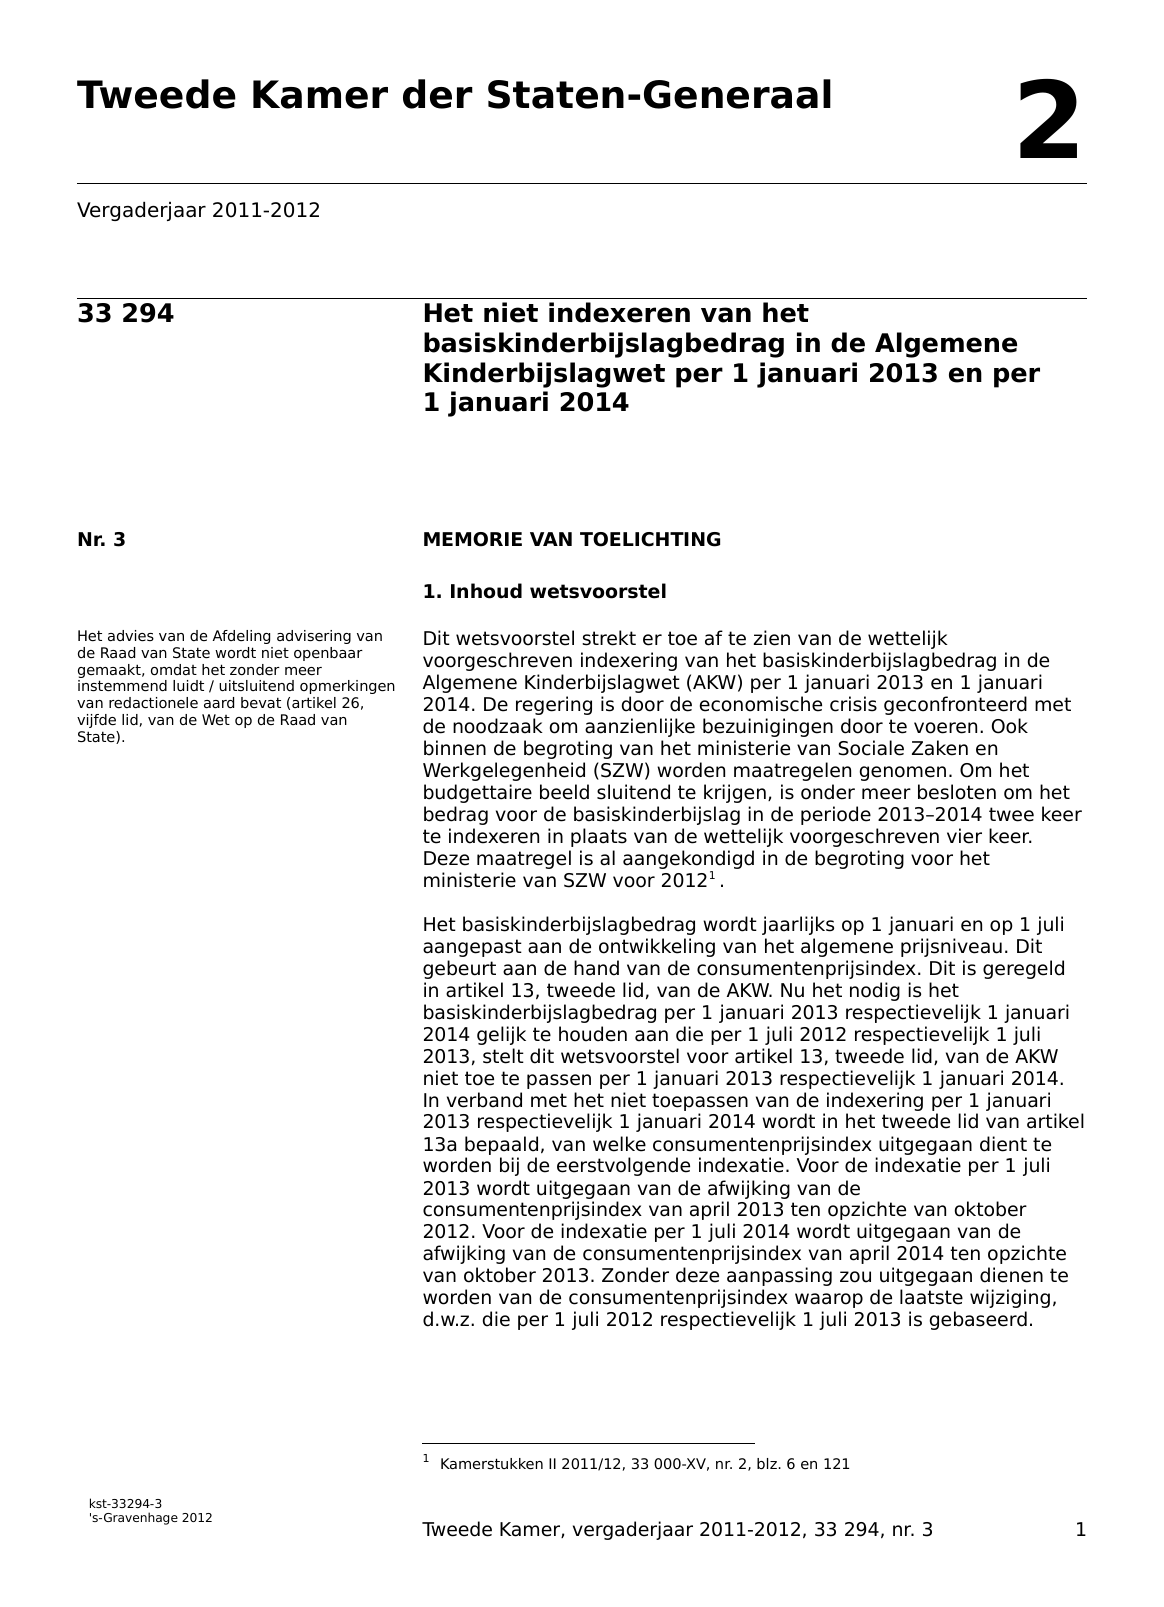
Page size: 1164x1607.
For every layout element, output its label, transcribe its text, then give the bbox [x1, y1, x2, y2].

subtitle 33 294 Het niet indexeren van het basiskinderbijslagbedrag in de Algemene Kinderbijslagwet per 1 januari 2013 en per 1 januari 2014 [77, 299, 1087, 418]
text Het basiskinderbijslagbedrag wordt jaarlijks op 1 januari en op 1 juli aangepast aan de ontwikkeling van het algemene prijsniveau. Dit gebeurt aan de hand van de consumentenprijsindex. Dit is geregeld in artikel 13, tweede lid, van de AKW. Nu het nodig is het basiskinderbijslagbedrag per 1 januari 2013 respectievelijk 1 januari 2014 gelijk te houden aan die per 1 juli 2012 respectievelijk 1 juli 2013, stelt dit wetsvoorstel voor artikel 13, tweede lid, van de AKW niet toe te passen per 1 januari 2013 respectievelijk 1 januari 2014. In verband met het niet toepassen van de indexering per 1 januari 2013 respectievelijk 1 januari 2014 wordt in het tweede lid van artikel 13a bepaald, van welke consumentenprijsindex uitgegaan dient te worden bij de eerstvolgende indexatie. Voor de indexatie per 1 juli 2013 wordt uitgegaan van de afwijking van de consumentenprijsindex van april 2013 ten opzichte van oktober 2012. Voor de indexatie per 1 juli 2014 wordt uitgegaan van de afwijking van de consumentenprijsindex van april 2014 ten opzichte van oktober 2013. Zonder deze aanpassing zou uitgegaan dienen te worden van de consumentenprijsindex waarop de laatste wijziging, d.w.z. die per 1 juli 2012 respectievelijk 1 juli 2013 is gebaseerd. [422, 914, 1087, 1331]
text kst-33294-3 [88, 1497, 323, 1511]
text Kamerstukken II 2011/12, 33 000-XV, nr. 2, blz. 6 en 121 [422, 1452, 1087, 1474]
text Het advies van de Afdeling advisering van de Raad van State wordt niet openbaar gemaakt, omdat het zonder meer instemmend luidt / uitsluitend opmerkingen van redactionele aard bevat (artikel 26, vijfde lid, van de Wet op de Raad van State). [77, 628, 399, 746]
subtitle Nr. 3 MEMORIE VAN TOELICHTING [77, 529, 1087, 551]
text Dit wetsvoorstel strekt er toe af te zien van de wettelijk voorgeschreven indexering van het basiskinderbijslagbedrag in de Algemene Kinderbijslagwet (AKW) per 1 januari 2013 en 1 januari 2014. De regering is door de economische crisis geconfronteerd met de noodzaak om aanzienlijke bezuinigingen door te voeren. Ook binnen de begroting van het ministerie van Sociale Zaken en Werkgelegenheid (SZW) worden maatregelen genomen. Om het budgettaire beeld sluitend te krijgen, is onder meer besloten om het bedrag voor de basiskinderbijslag in de periode 2013–2014 twee keer te indexeren in plaats van de wettelijk voorgeschreven vier keer. Deze maatregel is al aangekondigd in de begroting voor het ministerie van SZW voor 2012. [422, 628, 1087, 891]
table_header 2 [886, 59, 1087, 183]
subtitle 1. Inhoud wetsvoorstel [422, 581, 1087, 603]
text 's-Gravenhage 2012 [88, 1511, 323, 1525]
table_header Tweede Kamer der Staten-Generaal [77, 59, 886, 183]
table_cell Vergaderjaar 2011-2012 [77, 184, 1087, 298]
